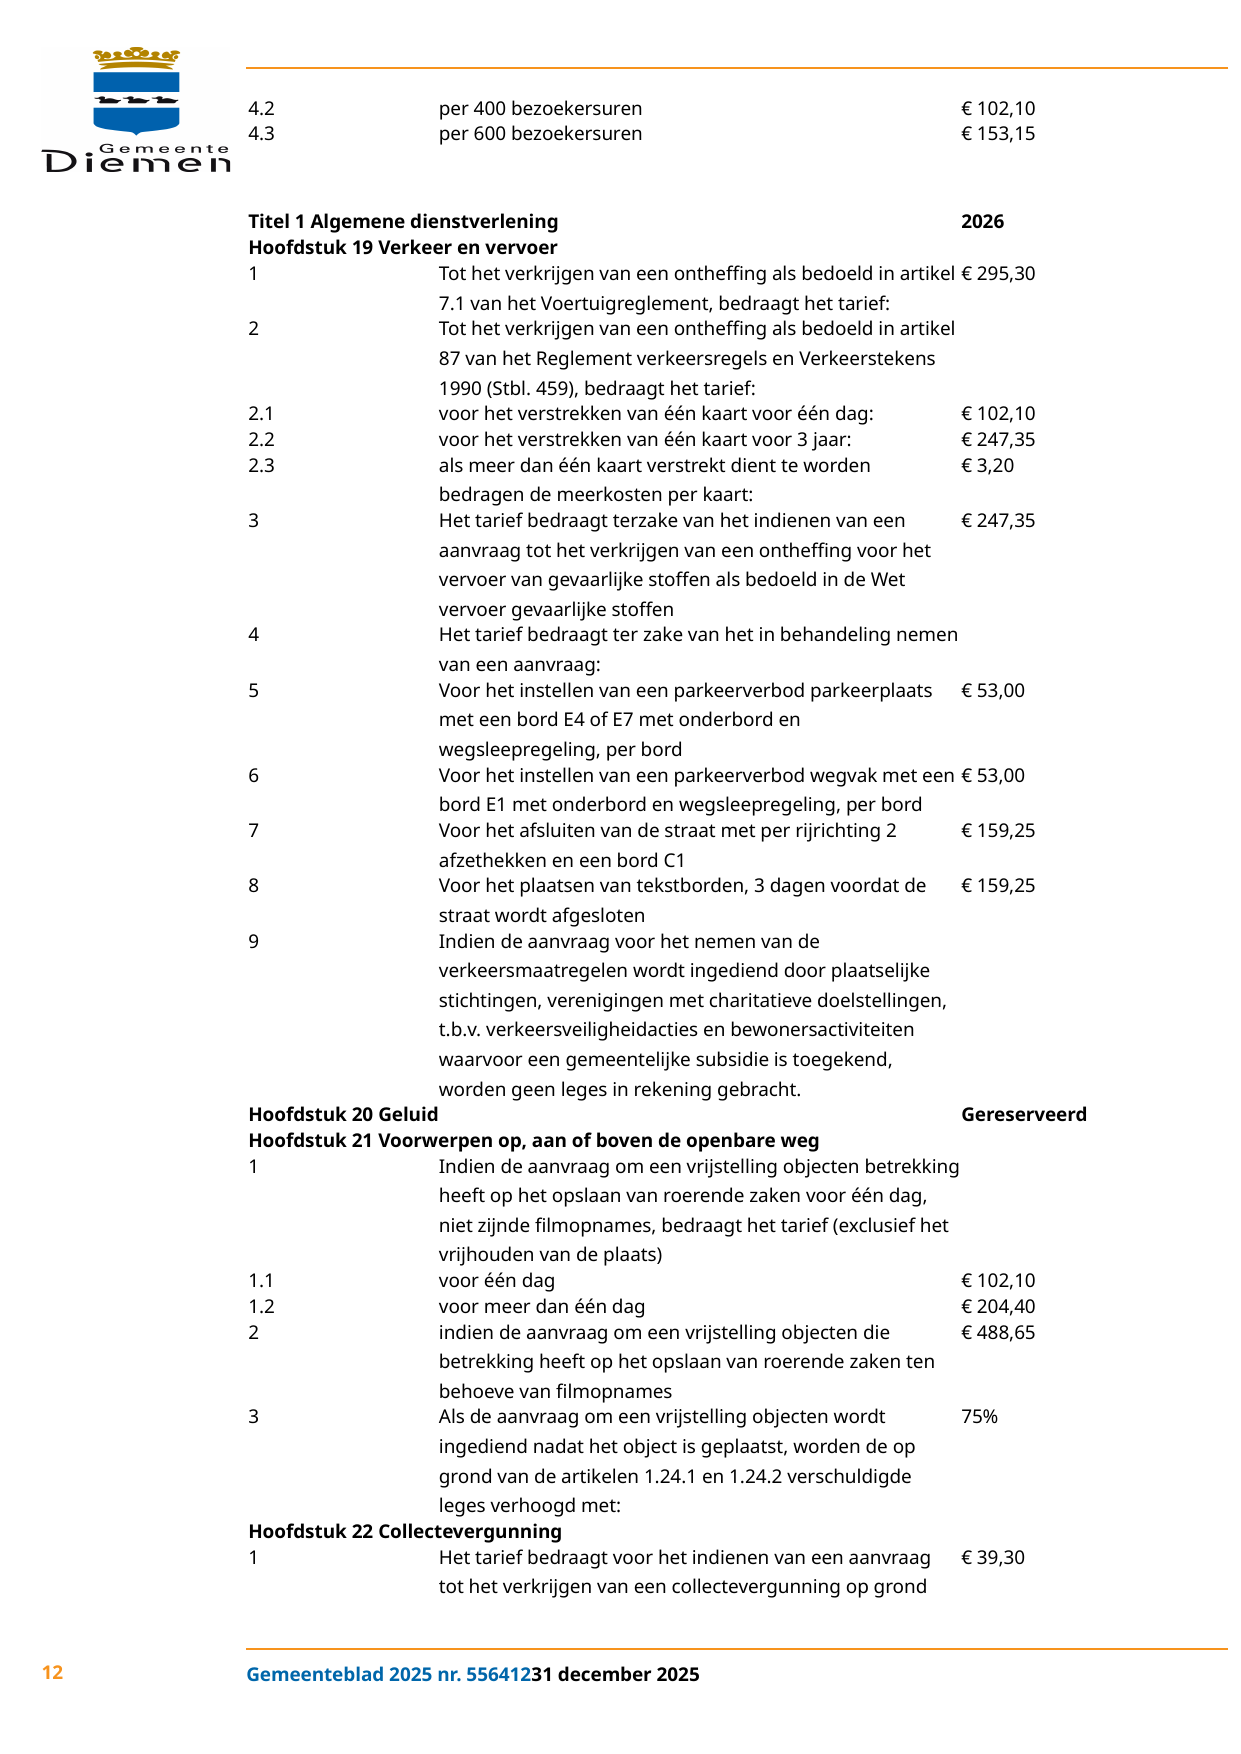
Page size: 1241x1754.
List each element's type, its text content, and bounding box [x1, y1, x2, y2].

table_cell € 39,30 [961, 1544, 1152, 1599]
table_cell [961, 316, 1152, 400]
table_cell Indien de aanvraag voor het nemen van de verkeersmaatregelen wordt ingediend door plaatselijke stichtingen, verenigingen met charitatieve doelstellingen, t.b.v. verkeersveiligheidacties en bewonersactiviteiten waarvoor een gemeentelijke subsidie is toegekend, worden geen leges in rekening gebracht. [439, 928, 961, 1101]
table_cell 75% [961, 1404, 1152, 1518]
table_cell [961, 1127, 1152, 1153]
table_cell 6 [248, 762, 439, 817]
table_cell Het tarief bedraagt terzake van het indienen van een aanvraag tot het verkrijgen van een ontheffing voor het vervoer van gevaarlijke stoffen als bedoeld in de Wet vervoer gevaarlijke stoffen [439, 507, 961, 622]
table_cell 5 [248, 677, 439, 762]
table_cell voor het verstrekken van één kaart voor 3 jaar: [439, 426, 961, 452]
table_cell Als de aanvraag om een vrijstelling objecten wordt ingediend nadat het object is geplaatst, worden de op grond van de artikelen 1.24.1 en 1.24.2 verschuldigde leges verhoogd met: [439, 1404, 961, 1518]
table_cell Hoofdstuk 19 Verkeer en vervoer [248, 235, 961, 260]
table_cell [961, 622, 1152, 677]
table_cell 1.2 [248, 1293, 439, 1319]
table_cell Voor het instellen van een parkeerverbod wegvak met een bord E1 met onderbord en wegsleepregeling, per bord [439, 762, 961, 817]
table_cell 4.3 [248, 121, 439, 146]
table_cell € 247,35 [961, 507, 1152, 622]
table_cell Het tarief bedraagt voor het indienen van een aanvraag tot het verkrijgen van een collectevergunning op grond [439, 1544, 961, 1599]
table_cell 1 [248, 260, 439, 316]
table_cell [961, 1153, 1152, 1267]
table_cell € 102,10 [961, 95, 1152, 121]
table_cell Gereserveerd [961, 1101, 1152, 1127]
table_cell 4.2 [248, 95, 439, 121]
table_cell € 488,65 [961, 1319, 1152, 1404]
table_cell indien de aanvraag om een vrijstelling objecten die betrekking heeft op het opslaan van roerende zaken ten behoeve van filmopnames [439, 1319, 961, 1404]
table_cell € 53,00 [961, 677, 1152, 762]
table_cell [961, 235, 1152, 260]
table_header Titel 1 Algemene dienstverlening [248, 209, 961, 234]
table_cell € 53,00 [961, 762, 1152, 817]
table_cell € 3,20 [961, 452, 1152, 507]
table_cell € 247,35 [961, 426, 1152, 452]
table_cell voor meer dan één dag [439, 1293, 961, 1319]
table_cell per 600 bezoekersuren [439, 121, 961, 146]
table_cell Voor het plaatsen van tekstborden, 3 dagen voordat de straat wordt afgesloten [439, 873, 961, 928]
table_cell [961, 1518, 1152, 1544]
table_cell € 153,15 [961, 121, 1152, 146]
table_cell € 295,30 [961, 260, 1152, 316]
table_cell € 159,25 [961, 817, 1152, 872]
table_cell 9 [248, 928, 439, 1101]
table_cell per 400 bezoekersuren [439, 95, 961, 121]
table_cell 1 [248, 1544, 439, 1599]
table_cell Het tarief bedraagt ter zake van het in behandeling nemen van een aanvraag: [439, 622, 961, 677]
table_cell 1 [248, 1153, 439, 1267]
table_cell als meer dan één kaart verstrekt dient te worden bedragen de meerkosten per kaart: [439, 452, 961, 507]
table_cell Voor het afsluiten van de straat met per rijrichting 2 afzethekken en een bord C1 [439, 817, 961, 872]
table_cell Tot het verkrijgen van een ontheffing als bedoeld in artikel 7.1 van het Voertuigreglement, bedraagt het tarief: [439, 260, 961, 316]
picture [41, 47, 231, 172]
table_cell Hoofdstuk 20 Geluid [248, 1101, 961, 1127]
table_cell 8 [248, 873, 439, 928]
table_cell [961, 928, 1152, 1101]
table_cell 3 [248, 1404, 439, 1518]
table_cell voor het verstrekken van één kaart voor één dag: [439, 400, 961, 426]
table_cell Voor het instellen van een parkeerverbod parkeerplaats met een bord E4 of E7 met onderbord en wegsleepregeling, per bord [439, 677, 961, 762]
table_cell € 204,40 [961, 1293, 1152, 1319]
table_cell Hoofdstuk 21 Voorwerpen op, aan of boven de openbare weg [248, 1127, 961, 1153]
table_cell € 102,10 [961, 1268, 1152, 1293]
table_cell € 159,25 [961, 873, 1152, 928]
table_cell Indien de aanvraag om een vrijstelling objecten betrekking heeft op het opslaan van roerende zaken voor één dag, niet zijnde filmopnames, bedraagt het tarief (exclusief het vrijhouden van de plaats) [439, 1153, 961, 1267]
table_header 2026 [961, 209, 1152, 234]
table_cell 3 [248, 507, 439, 622]
table_cell 7 [248, 817, 439, 872]
table_cell € 102,10 [961, 400, 1152, 426]
table_cell 4 [248, 622, 439, 677]
table_cell 2 [248, 316, 439, 400]
table_cell Tot het verkrijgen van een ontheffing als bedoeld in artikel 87 van het Reglement verkeersregels en Verkeerstekens 1990 (Stbl. 459), bedraagt het tarief: [439, 316, 961, 400]
table_cell 2.2 [248, 426, 439, 452]
table_cell 2.1 [248, 400, 439, 426]
table_cell 1.1 [248, 1268, 439, 1293]
table_cell voor één dag [439, 1268, 961, 1293]
table_cell Hoofdstuk 22 Collectevergunning [248, 1518, 961, 1544]
table_cell 2 [248, 1319, 439, 1404]
table_cell 2.3 [248, 452, 439, 507]
